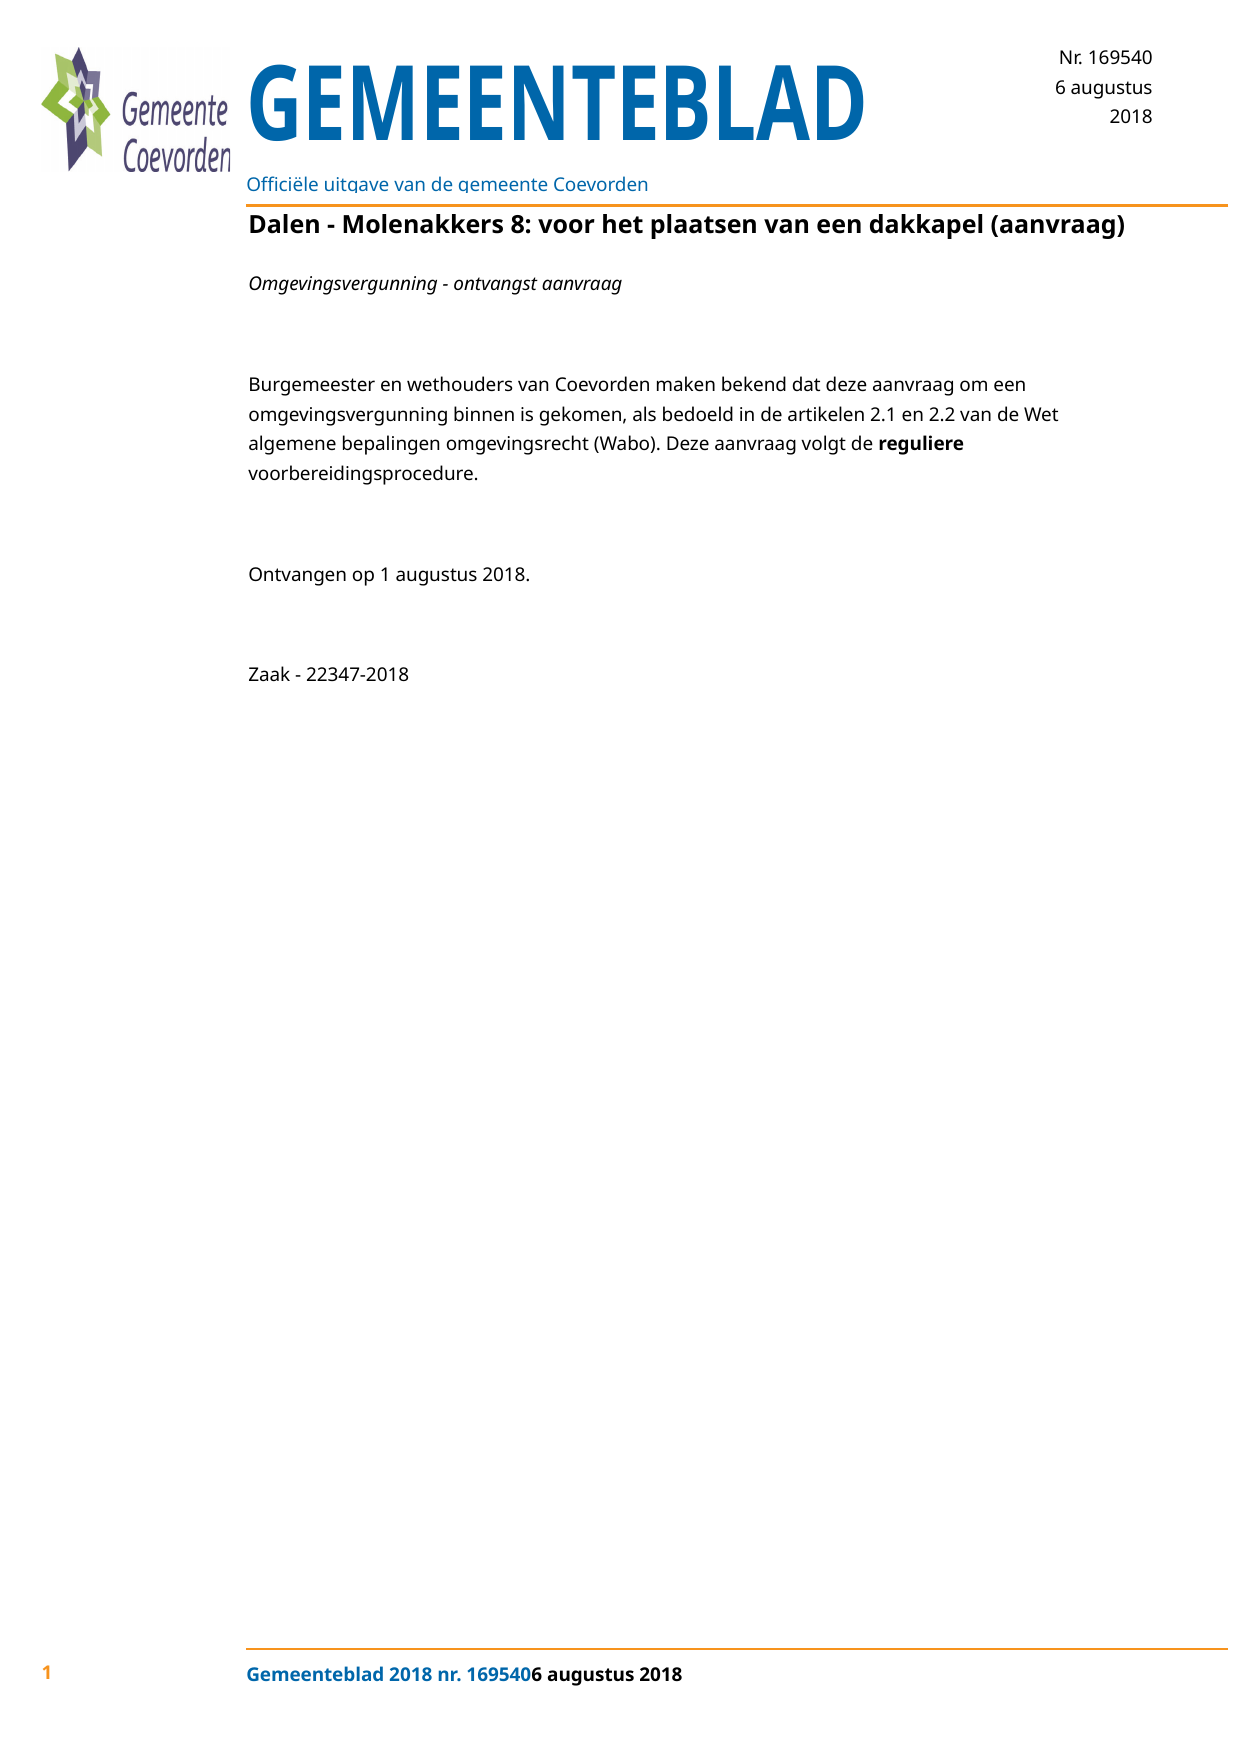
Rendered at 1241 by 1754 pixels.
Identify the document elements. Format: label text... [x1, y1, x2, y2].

text Zaak - 22347-2018 [248, 662, 1152, 687]
picture [41, 47, 231, 172]
text Burgemeester en wethouders van Coevorden maken bekend dat deze aanvraag om een omgevingsvergunning binnen is gekomen, als bedoeld in de artikelen 2.1 en 2.2 van de Wet algemene bepalingen omgevingsrecht (Wabo). Deze aanvraag volgt de reguliere voorbereidingsprocedure. [248, 371, 1152, 486]
text Omgevingsvergunning - ontvangst aanvraag [248, 270, 1152, 296]
text Dalen - Molenakkers 8: voor het plaatsen van een dakkapel (aanvraag) [248, 207, 1152, 241]
text Ontvangen op 1 augustus 2018. [248, 561, 1152, 586]
